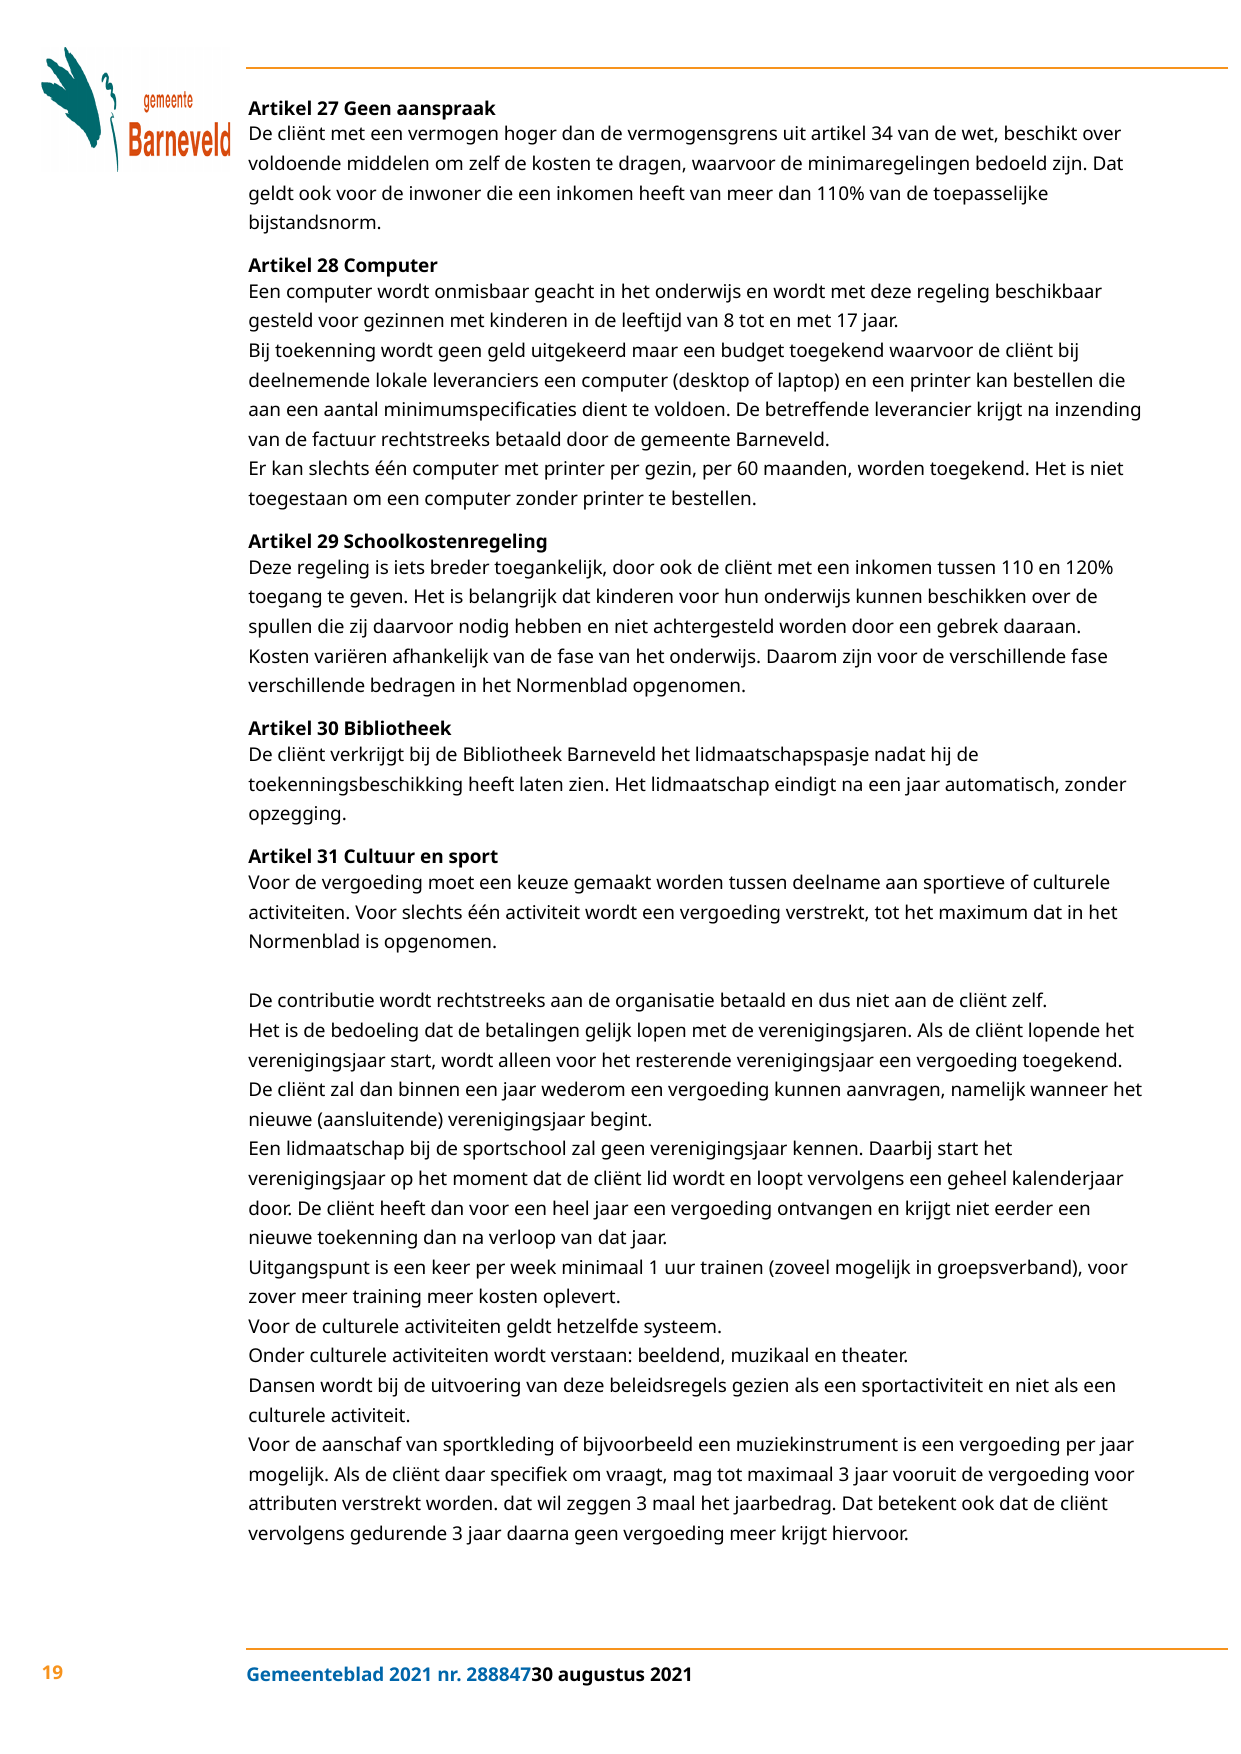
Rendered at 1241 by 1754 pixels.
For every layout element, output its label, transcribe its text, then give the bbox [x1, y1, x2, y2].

text Bij toekenning wordt geen geld uitgekeerd maar een budget toegekend waarvoor de cliënt bij deelnemende lokale leveranciers een computer (desktop of laptop) en een printer kan bestellen die aan een aantal minimumspecificaties dient te voldoen. De betreffende leverancier krijgt na inzending van de factuur rechtstreeks betaald door de gemeente Barneveld. [248, 337, 1152, 452]
picture [41, 47, 231, 172]
text De cliënt met een vermogen hoger dan de vermogensgrens uit artikel 34 van de wet, beschikt over voldoende middelen om zelf de kosten te dragen, waarvoor de minimaregelingen bedoeld zijn. Dat geldt ook voor de inwoner die een inkomen heeft van meer dan 110% van de toepasselijke bijstandsnorm. [248, 121, 1152, 235]
text Een lidmaatschap bij de sportschool zal geen verenigingsjaar kennen. Daarbij start het verenigingsjaar op het moment dat de cliënt lid wordt en loopt vervolgens een geheel kalenderjaar door. De cliënt heeft dan voor een heel jaar een vergoeding ontvangen en krijgt niet eerder een nieuwe toekenning dan na verloop van dat jaar. [248, 1136, 1152, 1250]
text Uitgangspunt is een keer per week minimaal 1 uur trainen (zoveel mogelijk in groepsverband), voor zover meer training meer kosten oplevert. [248, 1254, 1152, 1309]
text Onder culturele activiteiten wordt verstaan: beeldend, muzikaal en theater. [248, 1343, 1152, 1368]
text Artikel 27 Geen aanspraak [248, 95, 1152, 121]
text Voor de aanschaf van sportkleding of bijvoorbeeld een muziekinstrument is een vergoeding per jaar mogelijk. Als de cliënt daar specifiek om vraagt, mag tot maximaal 3 jaar vooruit de vergoeding voor attributen verstrekt worden. dat wil zeggen 3 maal het jaarbedrag. Dat betekent ook dat de cliënt vervolgens gedurende 3 jaar daarna geen vergoeding meer krijgt hiervoor. [248, 1431, 1152, 1546]
text Artikel 31 Cultuur en sport [248, 843, 1152, 869]
text Artikel 28 Computer [248, 252, 1152, 278]
text Dansen wordt bij de uitvoering van deze beleidsregels gezien als een sportactiviteit en niet als een culturele activiteit. [248, 1372, 1152, 1427]
text Voor de culturele activiteiten geldt hetzelfde systeem. [248, 1313, 1152, 1339]
text Voor de vergoeding moet een keuze gemaakt worden tussen deelname aan sportieve of culturele activiteiten. Voor slechts één activiteit wordt een vergoeding verstrekt, tot het maximum dat in het Normenblad is opgenomen. [248, 869, 1152, 954]
text Het is de bedoeling dat de betalingen gelijk lopen met de verenigingsjaren. Als de cliënt lopende het verenigingsjaar start, wordt alleen voor het resterende verenigingsjaar een vergoeding toegekend. De cliënt zal dan binnen een jaar wederom een vergoeding kunnen aanvragen, namelijk wanneer het nieuwe (aansluitende) verenigingsjaar begint. [248, 1017, 1152, 1132]
text De contributie wordt rechtstreeks aan de organisatie betaald en dus niet aan de cliënt zelf. [248, 988, 1152, 1013]
text Een computer wordt onmisbaar geacht in het onderwijs en wordt met deze regeling beschikbaar gesteld voor gezinnen met kinderen in de leeftijd van 8 tot en met 17 jaar. [248, 278, 1152, 333]
text Deze regeling is iets breder toegankelijk, door ook de cliënt met een inkomen tussen 110 en 120% toegang te geven. Het is belangrijk dat kinderen voor hun onderwijs kunnen beschikken over de spullen die zij daarvoor nodig hebben en niet achtergesteld worden door een gebrek daaraan. [248, 554, 1152, 639]
text Artikel 29 Schoolkostenregeling [248, 528, 1152, 554]
text De cliënt verkrijgt bij de Bibliotheek Barneveld het lidmaatschapspasje nadat hij de toekenningsbeschikking heeft laten zien. Het lidmaatschap eindigt na een jaar automatisch, zonder opzegging. [248, 741, 1152, 826]
text Kosten variëren afhankelijk van de fase van het onderwijs. Daarom zijn voor de verschillende fase verschillende bedragen in het Normenblad opgenomen. [248, 643, 1152, 698]
text Er kan slechts één computer met printer per gezin, per 60 maanden, worden toegekend. Het is niet toegestaan om een computer zonder printer te bestellen. [248, 456, 1152, 511]
text Artikel 30 Bibliotheek [248, 716, 1152, 741]
